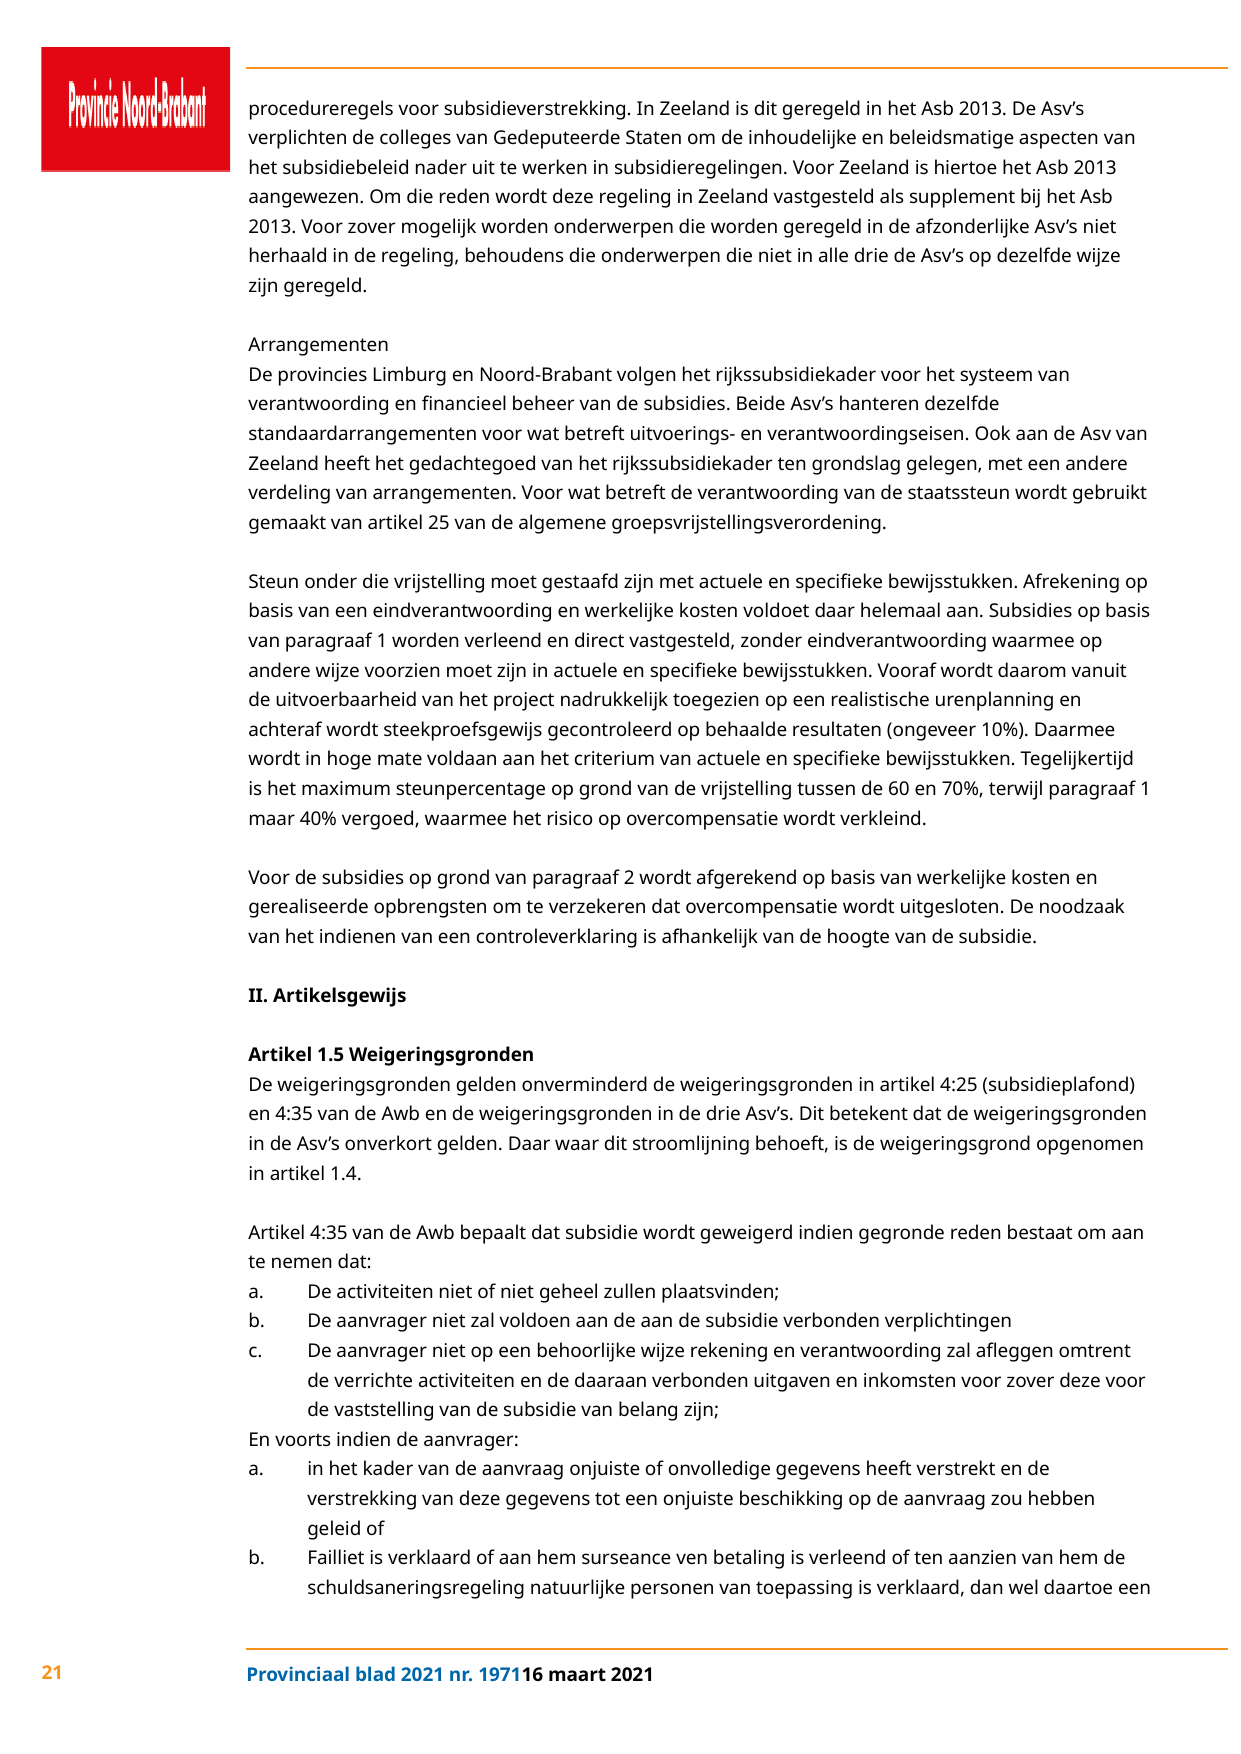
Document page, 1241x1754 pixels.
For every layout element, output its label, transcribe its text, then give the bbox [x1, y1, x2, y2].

list De activiteiten niet of niet geheel zullen plaatsvinden; [248, 1278, 1152, 1304]
text II. Artikelsgewijs [248, 982, 1152, 1008]
text Voor de subsidies op grond van paragraaf 2 wordt afgerekend op basis van werkelijke kosten en gerealiseerde opbrengsten om te verzekeren dat overcompensatie wordt uitgesloten. De noodzaak van het indienen van een controleverklaring is afhankelijk van de hoogte van de subsidie. [248, 864, 1152, 949]
list De aanvrager niet op een behoorlijke wijze rekening en verantwoording zal afleggen omtrent de verrichte activiteiten en de daaraan verbonden uitgaven en inkomsten voor zover deze voor de vaststelling van de subsidie van belang zijn; [248, 1337, 1152, 1422]
text Steun onder die vrijstelling moet gestaafd zijn met actuele en specifieke bewijsstukken. Afrekening op basis van een eindverantwoording en werkelijke kosten voldoet daar helemaal aan. Subsidies op basis van paragraaf 1 worden verleend en direct vastgesteld, zonder eindverantwoording waarmee op andere wijze voorzien moet zijn in actuele en specifieke bewijsstukken. Vooraf wordt daarom vanuit de uitvoerbaarheid van het project nadrukkelijk toegezien op een realistische urenplanning en achteraf wordt steekproefsgewijs gecontroleerd op behaalde resultaten (ongeveer 10%). Daarmee wordt in hoge mate voldaan aan het criterium van actuele en specifieke bewijsstukken. Tegelijkertijd is het maximum steunpercentage op grond van de vrijstelling tussen de 60 en 70%, terwijl paragraaf 1 maar 40% vergoed, waarmee het risico op overcompensatie wordt verkleind. [248, 568, 1152, 831]
list De aanvrager niet zal voldoen aan de aan de subsidie verbonden verplichtingen [248, 1308, 1152, 1333]
text Artikel 4:35 van de Awb bepaalt dat subsidie wordt geweigerd indien gegronde reden bestaat om aan te nemen dat: [248, 1219, 1152, 1274]
list Failliet is verklaard of aan hem surseance ven betaling is verleend of ten aanzien van hem de schuldsaneringsregeling natuurlijke personen van toepassing is verklaard, dan wel daartoe een [248, 1544, 1152, 1600]
text Arrangementen [248, 331, 1152, 357]
text De weigeringsgronden gelden onverminderd de weigeringsgronden in artikel 4:25 (subsidieplafond) en 4:35 van de Awb en de weigeringsgronden in de drie Asv’s. Dit betekent dat de weigeringsgronden in de Asv’s onverkort gelden. Daar waar dit stroomlijning behoeft, is de weigeringsgrond opgenomen in artikel 1.4. [248, 1071, 1152, 1186]
text De provincies Limburg en Noord-Brabant volgen het rijkssubsidiekader voor het systeem van verantwoording en financieel beheer van de subsidies. Beide Asv’s hanteren dezelfde standaardarrangementen voor wat betreft uitvoerings- en verantwoordingseisen. Ook aan de Asv van Zeeland heeft het gedachtegoed van het rijkssubsidiekader ten grondslag gelegen, met een andere verdeling van arrangementen. Voor wat betreft de verantwoording van de staatssteun wordt gebruikt gemaakt van artikel 25 van de algemene groepsvrijstellingsverordening. [248, 361, 1152, 535]
text Artikel 1.5 Weigeringsgronden [248, 1041, 1152, 1067]
picture [41, 47, 231, 172]
list in het kader van de aanvraag onjuiste of onvolledige gegevens heeft verstrekt en de verstrekking van deze gegevens tot een onjuiste beschikking op de aanvraag zou hebben geleid of [248, 1456, 1152, 1541]
text En voorts indien de aanvrager: [248, 1426, 1152, 1452]
text procedureregels voor subsidieverstrekking. In Zeeland is dit geregeld in het Asb 2013. De Asv’s verplichten de colleges van Gedeputeerde Staten om de inhoudelijke en beleidsmatige aspecten van het subsidiebeleid nader uit te werken in subsidieregelingen. Voor Zeeland is hiertoe het Asb 2013 aangewezen. Om die reden wordt deze regeling in Zeeland vastgesteld als supplement bij het Asb 2013. Voor zover mogelijk worden onderwerpen die worden geregeld in de afzonderlijke Asv’s niet herhaald in de regeling, behoudens die onderwerpen die niet in alle drie de Asv’s op dezelfde wijze zijn geregeld. [248, 95, 1152, 298]
